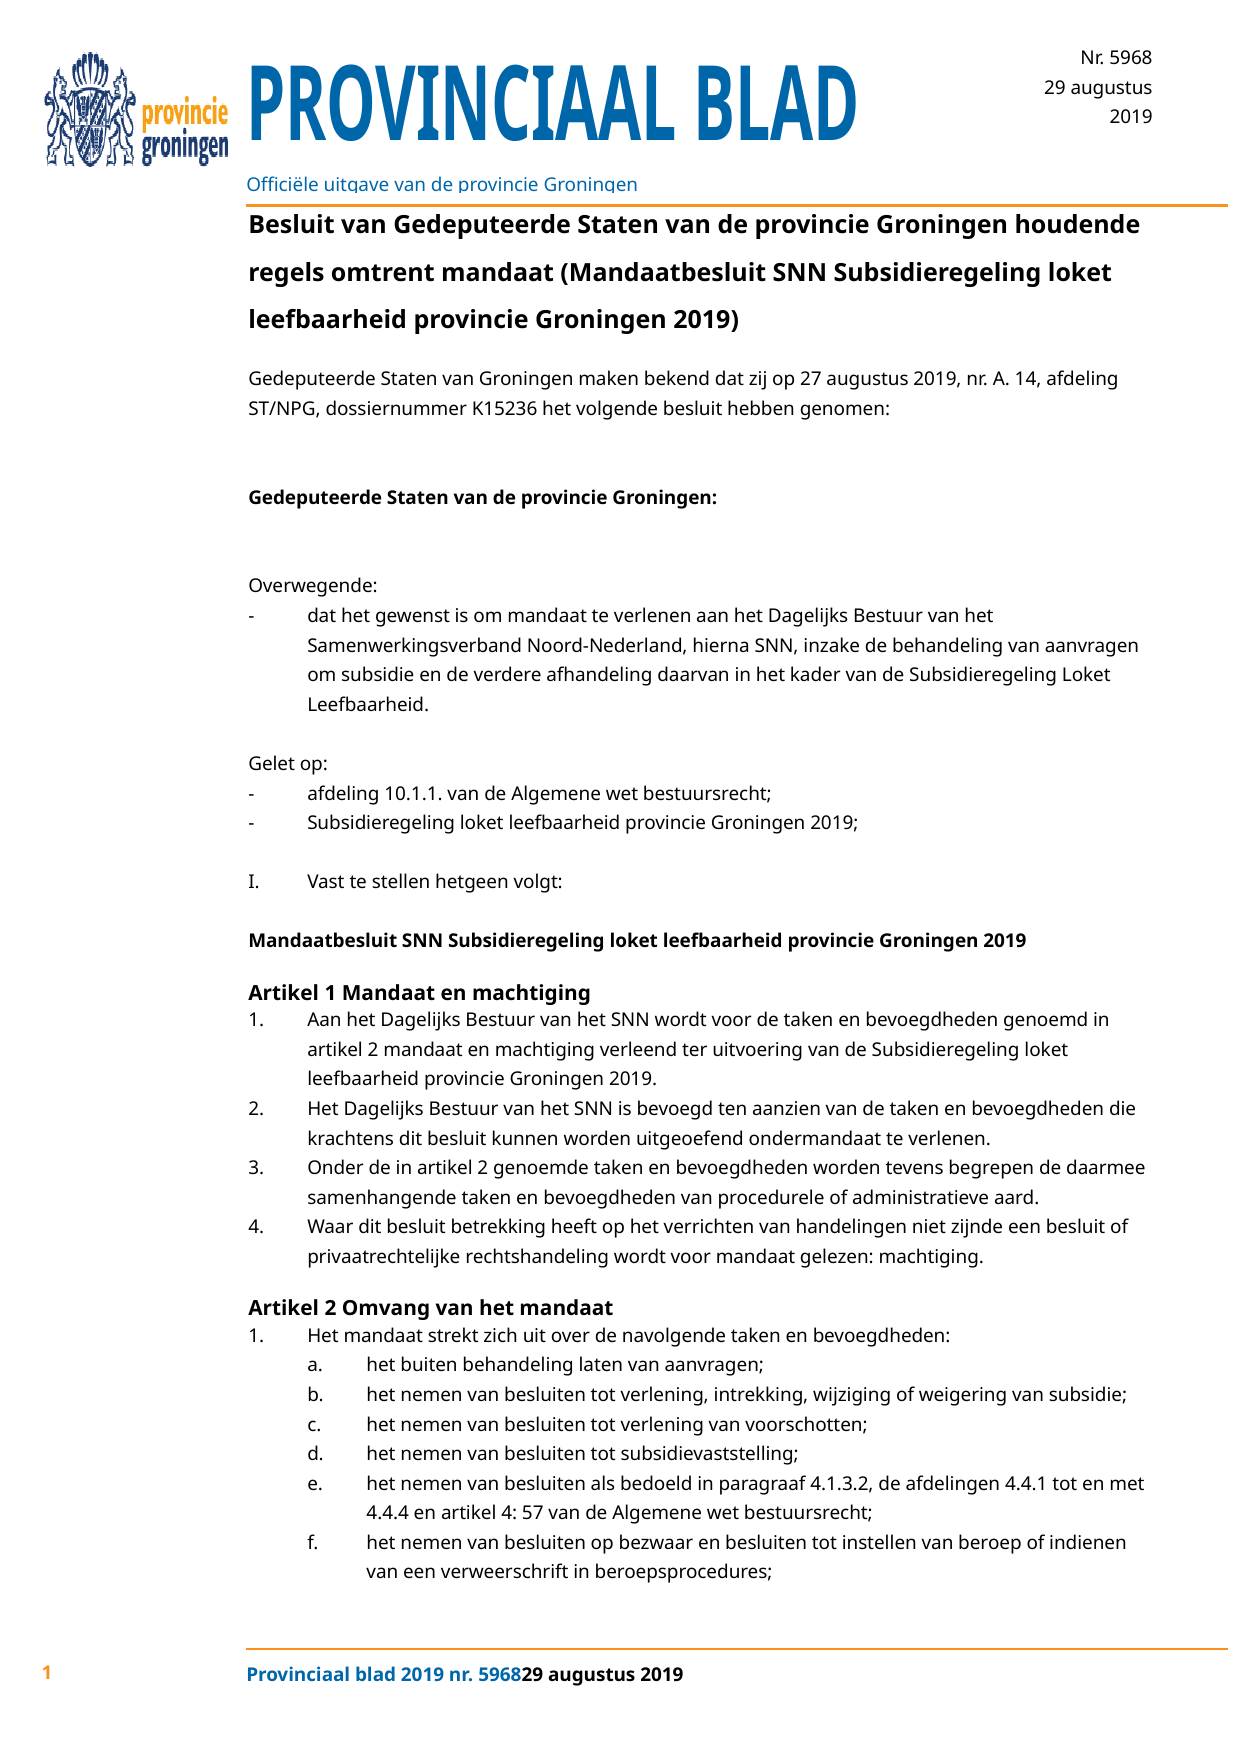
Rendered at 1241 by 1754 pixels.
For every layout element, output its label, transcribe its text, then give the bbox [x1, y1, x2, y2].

text Gedeputeerde Staten van de provincie Groningen: [248, 484, 1152, 509]
picture [41, 47, 231, 172]
list Het Dagelijks Bestuur van het SNN is bevoegd ten aanzien van de taken en bevoegdheden die krachtens dit besluit kunnen worden uitgeoefend ondermandaat te verlenen. [248, 1095, 1152, 1151]
list het nemen van besluiten op bezwaar en besluiten tot instellen van beroep of indienen van een verweerschrift in beroepsprocedures; [307, 1529, 1152, 1584]
list Het mandaat strekt zich uit over de navolgende taken en bevoegdheden: [248, 1322, 1152, 1348]
list het nemen van besluiten tot subsidievaststelling; [307, 1440, 1152, 1466]
list afdeling 10.1.1. van de Algemene wet bestuursrecht; [248, 780, 1152, 805]
list Aan het Dagelijks Bestuur van het SNN wordt voor de taken en bevoegdheden genoemd in artikel 2 mandaat en machtiging verleend ter uitvoering van de Subsidieregeling loket leefbaarheid provincie Groningen 2019. [248, 1006, 1152, 1091]
text Overwegende: [248, 573, 1152, 598]
text Gedeputeerde Staten van Groningen maken bekend dat zij op 27 augustus 2019, nr. A. 14, afdeling ST/NPG, dossiernummer K15236 het volgende besluit hebben genomen: [248, 366, 1152, 421]
list het nemen van besluiten tot verlening van voorschotten; [307, 1411, 1152, 1436]
list Waar dit besluit betrekking heeft op het verrichten van handelingen niet zijnde een besluit of privaatrechtelijke rechtshandeling wordt voor mandaat gelezen: machtiging. [248, 1213, 1152, 1269]
text Gelet op: [248, 750, 1152, 776]
list Subsidieregeling loket leefbaarheid provincie Groningen 2019; [248, 809, 1152, 835]
text Mandaatbesluit SNN Subsidieregeling loket leefbaarheid provincie Groningen 2019 [248, 928, 1152, 953]
list het nemen van besluiten als bedoeld in paragraaf 4.1.3.2, de afdelingen 4.4.1 tot en met 4.4.4 en artikel 4: 57 van de Algemene wet bestuursrecht; [307, 1470, 1152, 1525]
list het buiten behandeling laten van aanvragen; [307, 1352, 1152, 1377]
text Artikel 1 Mandaat en machtiging [248, 978, 1152, 1006]
list het nemen van besluiten tot verlening, intrekking, wijziging of weigering van subsidie; [307, 1381, 1152, 1407]
list dat het gewenst is om mandaat te verlenen aan het Dagelijks Bestuur van het Samenwerkingsverband Noord-Nederland, hierna SNN, inzake de behandeling van aanvragen om subsidie en de verdere afhandeling daarvan in het kader van de Subsidieregeling Loket Leefbaarheid. [248, 602, 1152, 717]
text Artikel 2 Omvang van het mandaat [248, 1293, 1152, 1322]
text Besluit van Gedeputeerde Staten van de provincie Groningen houdende regels omtrent mandaat (Mandaatbesluit SNN Subsidieregeling loket leefbaarheid provincie Groningen 2019) [248, 207, 1152, 336]
list Vast te stellen hetgeen volgt: [248, 868, 1152, 894]
list Onder de in artikel 2 genoemde taken en bevoegdheden worden tevens begrepen de daarmee samenhangende taken en bevoegdheden van procedurele of administratieve aard. [248, 1154, 1152, 1210]
